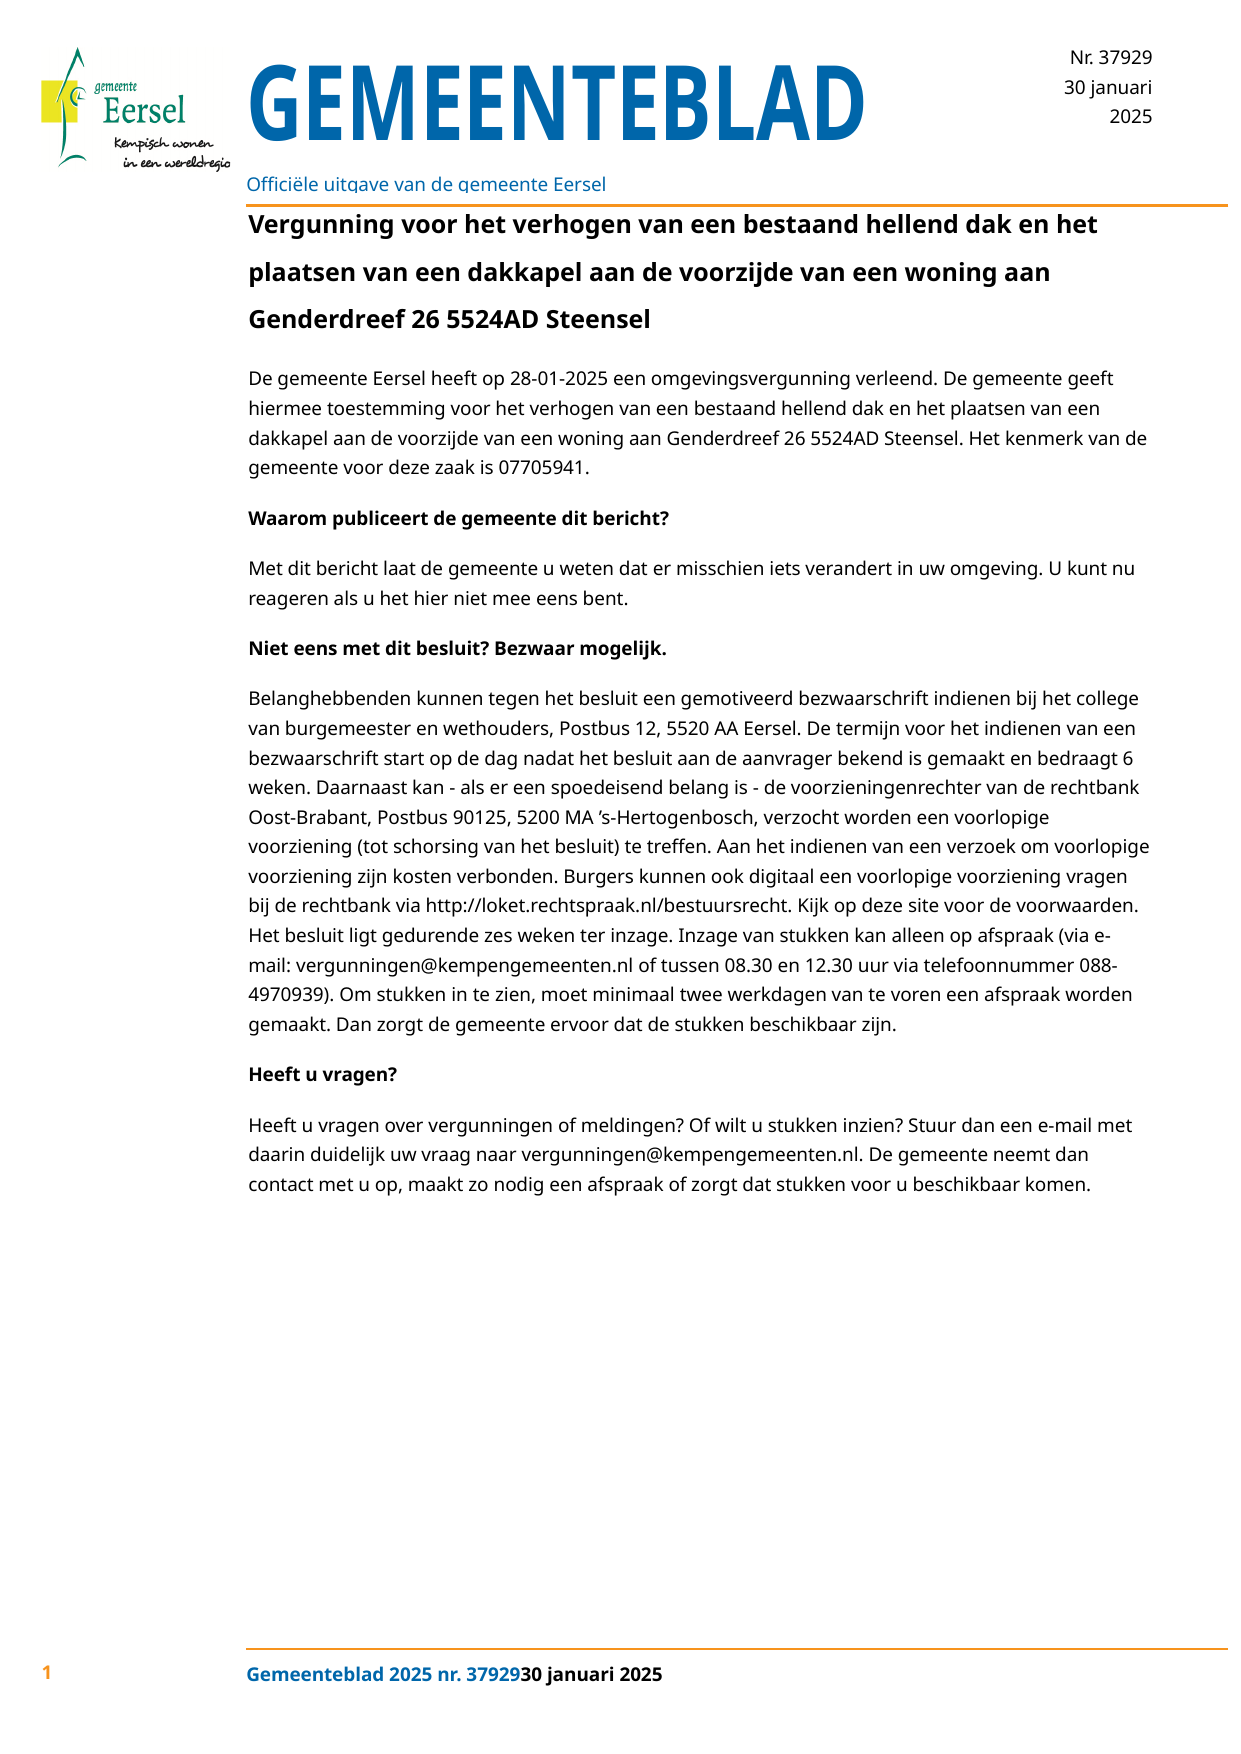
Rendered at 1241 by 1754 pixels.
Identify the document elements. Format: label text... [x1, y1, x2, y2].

text Belanghebbenden kunnen tegen het besluit een gemotiveerd bezwaarschrift indienen bij het college van burgemeester en wethouders, Postbus 12, 5520 AA Eersel. De termijn voor het indienen van een bezwaarschrift start op de dag nadat het besluit aan de aanvrager bekend is gemaakt en bedraagt 6 weken. Daarnaast kan - als er een spoedeisend belang is - de voorzieningenrechter van de rechtbank Oost-Brabant, Postbus 90125, 5200 MA ’s-Hertogenbosch, verzocht worden een voorlopige voorziening (tot schorsing van het besluit) te treffen. Aan het indienen van een verzoek om voorlopige voorziening zijn kosten verbonden. Burgers kunnen ook digitaal een voorlopige voorziening vragen bij de rechtbank via http://loket.rechtspraak.nl/bestuursrecht. Kijk op deze site voor de voorwaarden. Het besluit ligt gedurende zes weken ter inzage. Inzage van stukken kan alleen op afspraak (via e-mail: vergunningen@kempengemeenten.nl of tussen 08.30 en 12.30 uur via telefoonnummer 088-4970939). Om stukken in te zien, moet minimaal twee werkdagen van te voren een afspraak worden gemaakt. Dan zorgt de gemeente ervoor dat de stukken beschikbaar zijn. [248, 686, 1152, 1037]
picture [41, 47, 231, 172]
text Waarom publiceert de gemeente dit bericht? [248, 505, 1152, 530]
text Heeft u vragen over vergunningen of meldingen? Of wilt u stukken inzien? Stuur dan een e-mail met daarin duidelijk uw vraag naar vergunningen@kempengemeenten.nl. De gemeente neemt dan contact met u op, maakt zo nodig een afspraak of zorgt dat stukken voor u beschikbaar komen. [248, 1112, 1152, 1197]
text Niet eens met dit besluit? Bezwaar mogelijk. [248, 635, 1152, 661]
text Met dit bericht laat de gemeente u weten dat er misschien iets verandert in uw omgeving. U kunt nu reageren als u het hier niet mee eens bent. [248, 555, 1152, 610]
text Heeft u vragen? [248, 1061, 1152, 1087]
text Vergunning voor het verhogen van een bestaand hellend dak en het plaatsen van een dakkapel aan de voorzijde van een woning aan Genderdreef 26 5524AD Steensel [248, 207, 1152, 336]
text De gemeente Eersel heeft op 28-01-2025 een omgevingsvergunning verleend. De gemeente geeft hiermee toestemming voor het verhogen van een bestaand hellend dak en het plaatsen van een dakkapel aan de voorzijde van een woning aan Genderdreef 26 5524AD Steensel. Het kenmerk van de gemeente voor deze zaak is 07705941. [248, 366, 1152, 480]
